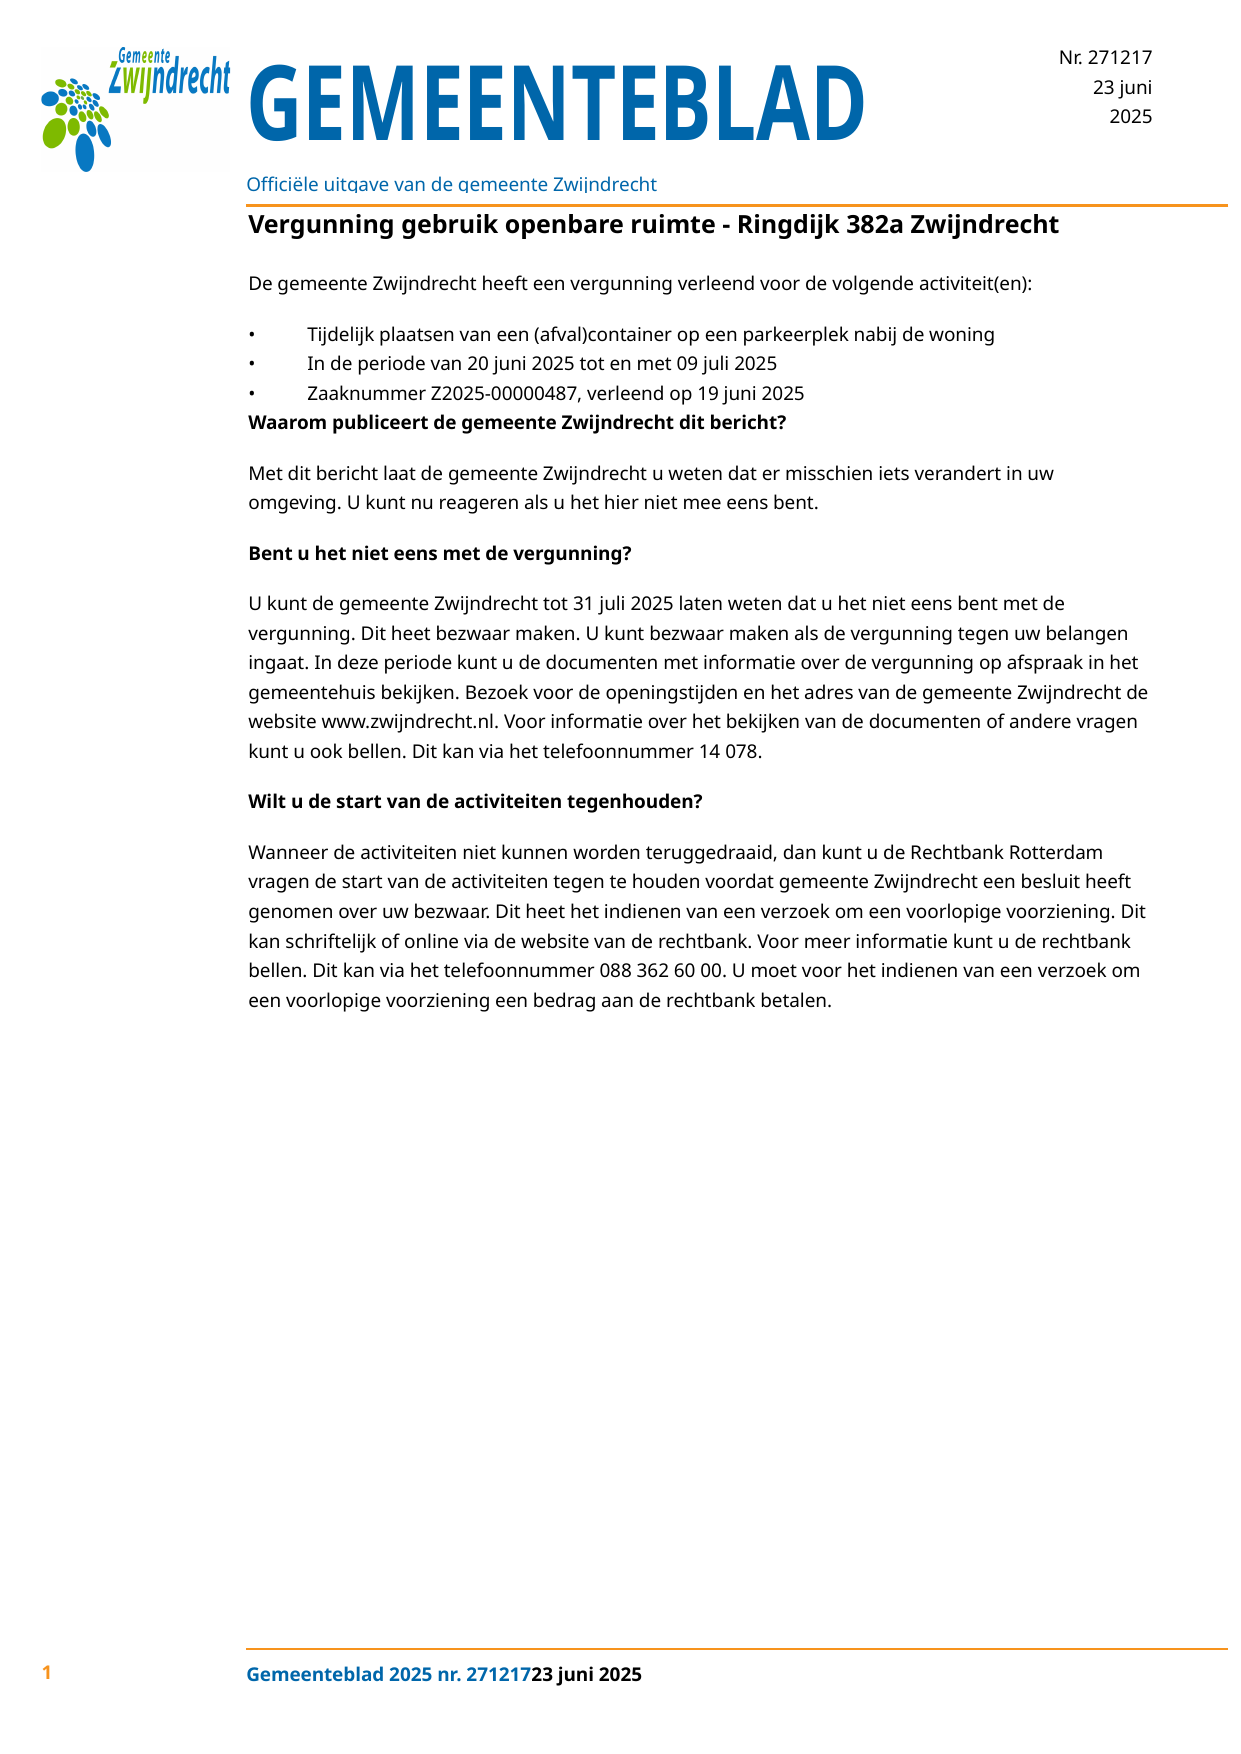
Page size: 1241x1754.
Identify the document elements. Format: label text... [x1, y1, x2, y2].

text Wanneer de activiteiten niet kunnen worden teruggedraaid, dan kunt u de Rechtbank Rotterdam vragen de start van de activiteiten tegen te houden voordat gemeente Zwijndrecht een besluit heeft genomen over uw bezwaar. Dit heet het indienen van een verzoek om een voorlopige voorziening. Dit kan schriftelijk of online via de website van de rechtbank. Voor meer informatie kunt u de rechtbank bellen. Dit kan via het telefoonnummer 088 362 60 00. U moet voor het indienen van een verzoek om een voorlopige voorziening een bedrag aan de rechtbank betalen. [248, 839, 1152, 1013]
text Waarom publiceert de gemeente Zwijndrecht dit bericht? [248, 409, 1152, 435]
list In de periode van 20 juni 2025 tot en met 09 juli 2025 [248, 350, 1152, 376]
text De gemeente Zwijndrecht heeft een vergunning verleend voor de volgende activiteit(en): [248, 270, 1152, 296]
text Bent u het niet eens met de vergunning? [248, 540, 1152, 566]
text U kunt de gemeente Zwijndrecht tot 31 juli 2025 laten weten dat u het niet eens bent met de vergunning. Dit heet bezwaar maken. U kunt bezwaar maken als de vergunning tegen uw belangen ingaat. In deze periode kunt u de documenten met informatie over de vergunning op afspraak in het gemeentehuis bekijken. Bezoek voor de openingstijden en het adres van de gemeente Zwijndrecht de website www.zwijndrecht.nl. Voor informatie over het bekijken van de documenten of andere vragen kunt u ook bellen. Dit kan via het telefoonnummer 14 078. [248, 590, 1152, 764]
list Zaaknummer Z2025-00000487, verleend op 19 juni 2025 [248, 380, 1152, 406]
picture [41, 47, 231, 172]
list Tijdelijk plaatsen van een (afval)container op een parkeerplek nabij de woning [248, 321, 1152, 346]
text Wilt u de start van de activiteiten tegenhouden? [248, 789, 1152, 814]
text Vergunning gebruik openbare ruimte - Ringdijk 382a Zwijndrecht [248, 207, 1152, 241]
text Met dit bericht laat de gemeente Zwijndrecht u weten dat er misschien iets verandert in uw omgeving. U kunt nu reageren als u het hier niet mee eens bent. [248, 460, 1152, 515]
